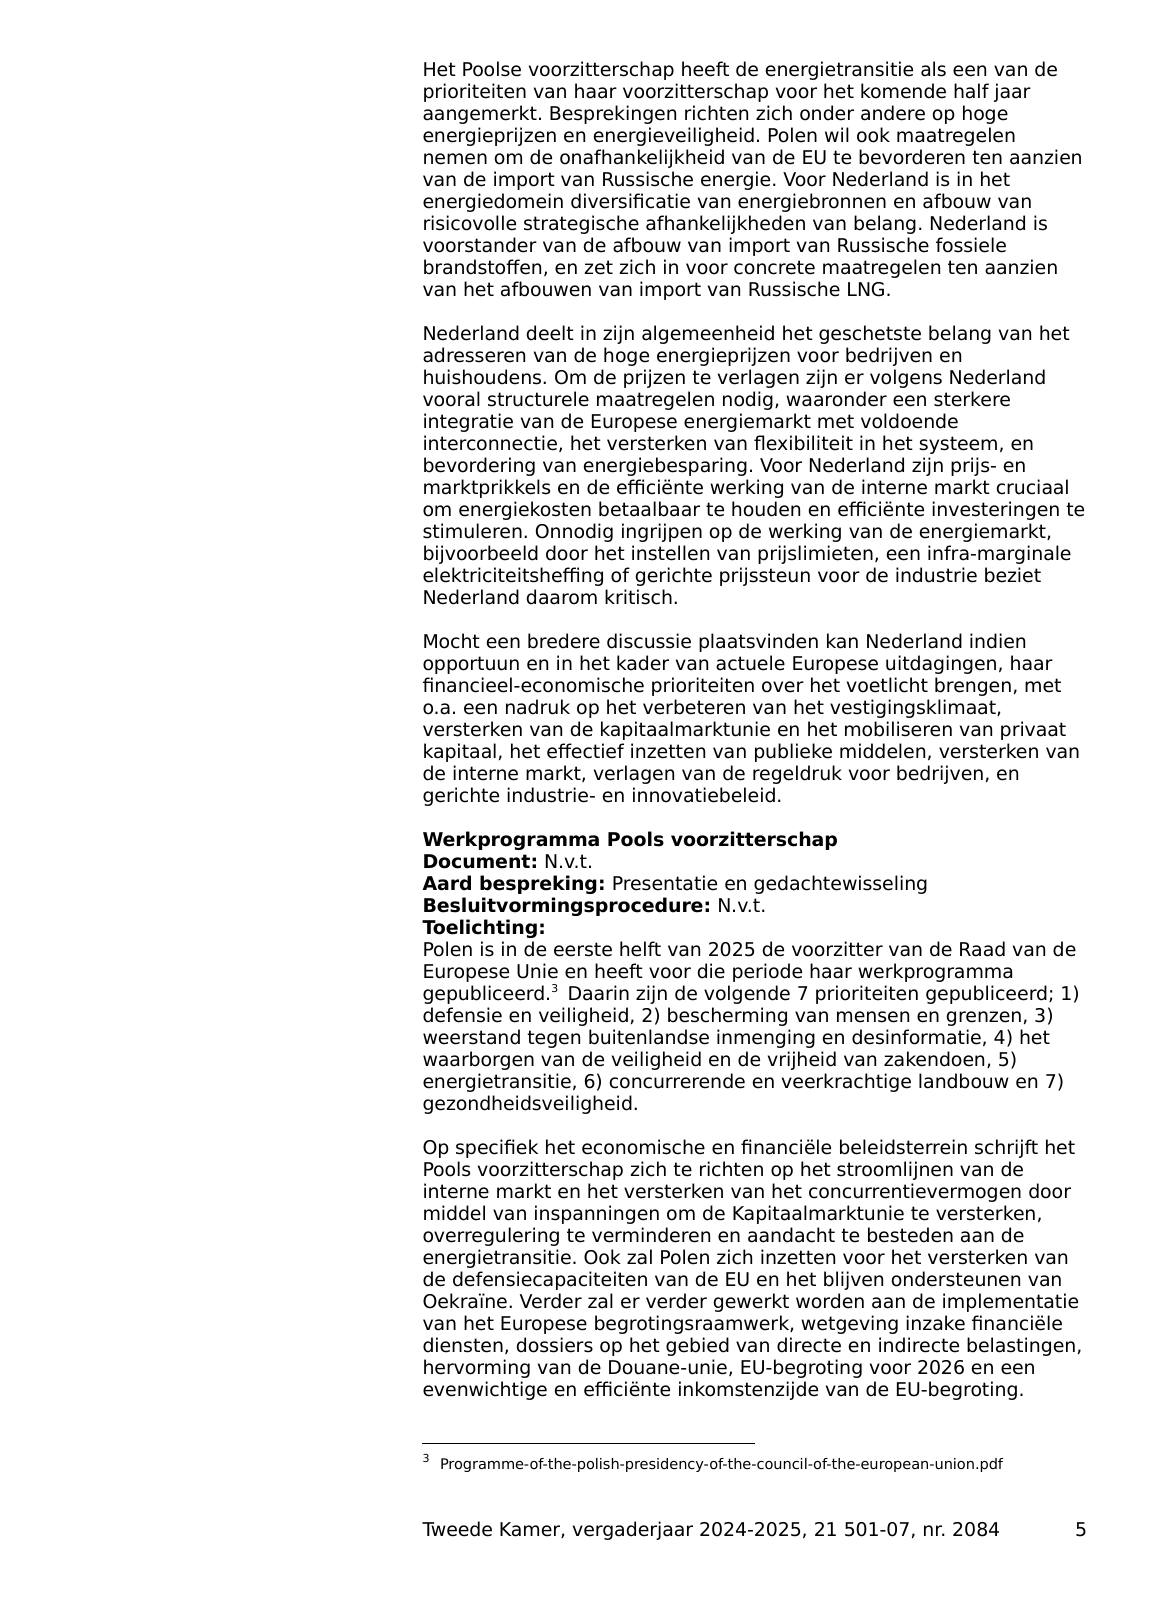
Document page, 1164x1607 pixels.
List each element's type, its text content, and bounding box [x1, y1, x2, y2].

text Programme-of-the-polish-presidency-of-the-council-of-the-european-union.pdf [422, 1452, 1087, 1474]
text Besluitvormingsprocedure: N.v.t. [422, 895, 1087, 917]
text Toelichting: [422, 917, 1087, 939]
text Aard bespreking: Presentatie en gedachtewisseling [422, 873, 1087, 895]
text Polen is in de eerste helft van 2025 de voorzitter van de Raad van de Europese Unie en heeft voor die periode haar werkprogramma gepubliceerd. Daarin zijn de volgende 7 prioriteiten gepubliceerd; 1) defensie en veiligheid, 2) bescherming van mensen en grenzen, 3) weerstand tegen buitenlandse inmenging en desinformatie, 4) het waarborgen van de veiligheid en de vrijheid van zakendoen, 5) energietransitie, 6) concurrerende en veerkrachtige landbouw en 7) gezondheidsveiligheid. [422, 939, 1087, 1115]
text Mocht een bredere discussie plaatsvinden kan Nederland indien opportuun en in het kader van actuele Europese uitdagingen, haar financieel-economische prioriteiten over het voetlicht brengen, met o.a. een nadruk op het verbeteren van het vestigingsklimaat, versterken van de kapitaalmarktunie en het mobiliseren van privaat kapitaal, het effectief inzetten van publieke middelen, versterken van de interne markt, verlagen van de regeldruk voor bedrijven, en gerichte industrie- en innovatiebeleid. [422, 631, 1087, 807]
text Document: N.v.t. [422, 851, 1087, 873]
text Werkprogramma Pools voorzitterschap [422, 829, 1087, 851]
text Nederland deelt in zijn algemeenheid het geschetste belang van het adresseren van de hoge energieprijzen voor bedrijven en huishoudens. Om de prijzen te verlagen zijn er volgens Nederland vooral structurele maatregelen nodig, waaronder een sterkere integratie van de Europese energiemarkt met voldoende interconnectie, het versterken van flexibiliteit in het systeem, en bevordering van energiebesparing. Voor Nederland zijn prijs- en marktprikkels en de efficiënte werking van de interne markt cruciaal om energiekosten betaalbaar te houden en efficiënte investeringen te stimuleren. Onnodig ingrijpen op de werking van de energiemarkt, bijvoorbeeld door het instellen van prijslimieten, een infra-marginale elektriciteitsheffing of gerichte prijssteun voor de industrie beziet Nederland daarom kritisch. [422, 323, 1087, 609]
text Het Poolse voorzitterschap heeft de energietransitie als een van de prioriteiten van haar voorzitterschap voor het komende half jaar aangemerkt. Besprekingen richten zich onder andere op hoge energieprijzen en energieveiligheid. Polen wil ook maatregelen nemen om de onafhankelijkheid van de EU te bevorderen ten aanzien van de import van Russische energie. Voor Nederland is in het energiedomein diversificatie van energiebronnen en afbouw van risicovolle strategische afhankelijkheden van belang. Nederland is voorstander van de afbouw van import van Russische fossiele brandstoffen, en zet zich in voor concrete maatregelen ten aanzien van het afbouwen van import van Russische LNG. [422, 59, 1087, 301]
text Op specifiek het economische en financiële beleidsterrein schrijft het Pools voorzitterschap zich te richten op het stroomlijnen van de interne markt en het versterken van het concurrentievermogen door middel van inspanningen om de Kapitaalmarktunie te versterken, overregulering te verminderen en aandacht te besteden aan de energietransitie. Ook zal Polen zich inzetten voor het versterken van de defensiecapaciteiten van de EU en het blijven ondersteunen van Oekraïne. Verder zal er verder gewerkt worden aan de implementatie van het Europese begrotingsraamwerk, wetgeving inzake financiële diensten, dossiers op het gebied van directe en indirecte belastingen, hervorming van de Douane-unie, EU-begroting voor 2026 en een evenwichtige en efficiënte inkomstenzijde van de EU-begroting. [422, 1137, 1087, 1401]
